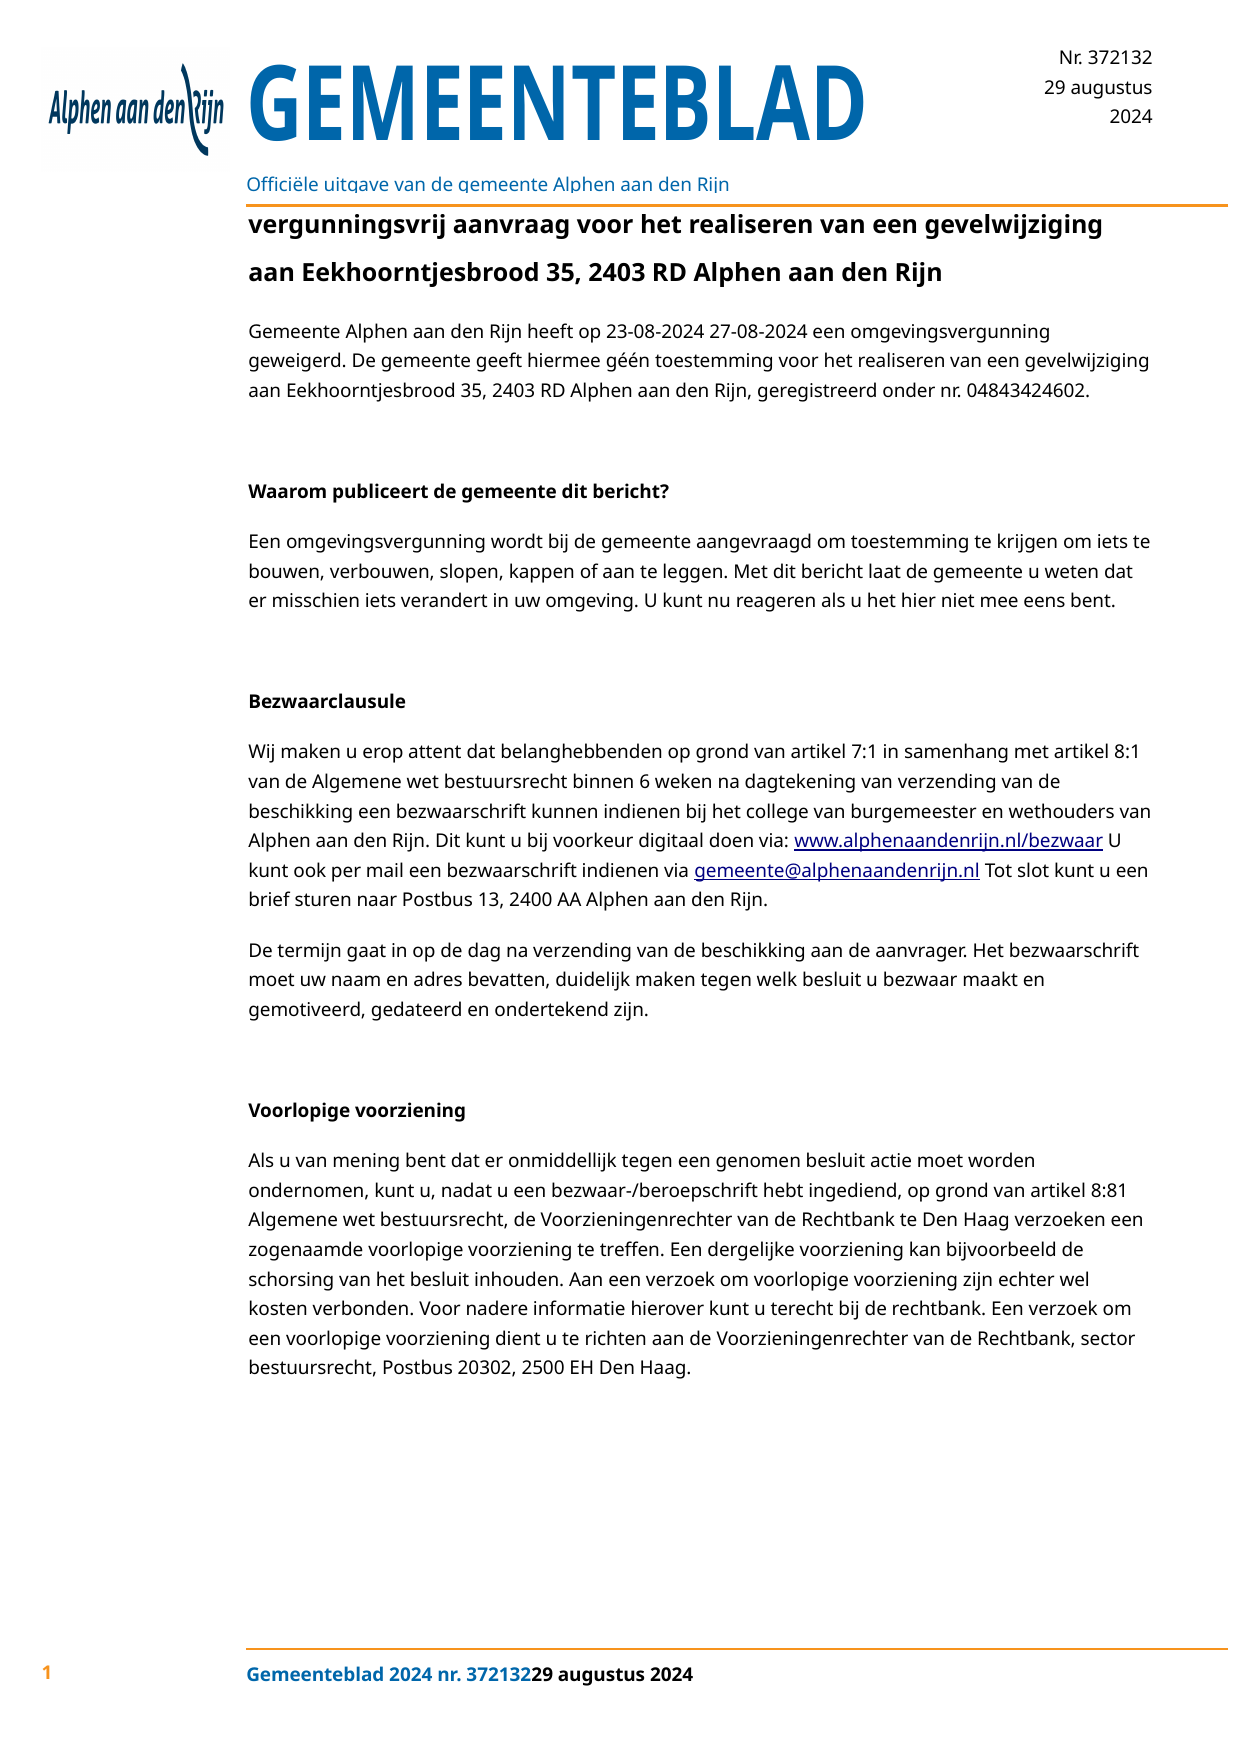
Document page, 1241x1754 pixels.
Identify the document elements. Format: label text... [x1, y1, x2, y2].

text Gemeente Alphen aan den Rijn heeft op 23-08-2024 27-08-2024 een omgevingsvergunning geweigerd. De gemeente geeft hiermee géén toestemming voor het realiseren van een gevelwijziging aan Eekhoorntjesbrood 35, 2403 RD Alphen aan den Rijn, geregistreerd onder nr. 04843424602. [248, 318, 1152, 403]
text Waarom publiceert de gemeente dit bericht? [248, 478, 1152, 504]
text Bezwaarclausule [248, 688, 1152, 714]
text Als u van mening bent dat er onmiddellijk tegen een genomen besluit actie moet worden ondernomen, kunt u, nadat u een bezwaar-/beroepschrift hebt ingediend, op grond van artikel 8:81 Algemene wet bestuursrecht, de Voorzieningenrechter van de Rechtbank te Den Haag verzoeken een zogenaamde voorlopige voorziening te treffen. Een dergelijke voorziening kan bijvoorbeeld de schorsing van het besluit inhouden. Aan een verzoek om voorlopige voorziening zijn echter wel kosten verbonden. Voor nadere informatie hierover kunt u terecht bij de rechtbank. Een verzoek om een voorlopige voorziening dient u te richten aan de Voorzieningenrechter van de Rechtbank, sector bestuursrecht, Postbus 20302, 2500 EH Den Haag. [248, 1147, 1152, 1380]
text Wij maken u erop attent dat belanghebbenden op grond van artikel 7:1 in samenhang met artikel 8:1 van de Algemene wet bestuursrecht binnen 6 weken na dagtekening van verzending van de beschikking een bezwaarschrift kunnen indienen bij het college van burgemeester en wethouders van Alphen aan den Rijn. Dit kunt u bij voorkeur digitaal doen via: www.alphenaandenrijn.nl/bezwaar U kunt ook per mail een bezwaarschrift indienen via gemeente@alphenaandenrijn.nl Tot slot kunt u een brief sturen naar Postbus 13, 2400 AA Alphen aan den Rijn. [248, 739, 1152, 912]
text Een omgevingsvergunning wordt bij de gemeente aangevraagd om toestemming te krijgen om iets te bouwen, verbouwen, slopen, kappen of aan te leggen. Met dit bericht laat de gemeente u weten dat er misschien iets verandert in uw omgeving. U kunt nu reageren als u het hier niet mee eens bent. [248, 528, 1152, 613]
text Voorlopige voorziening [248, 1097, 1152, 1123]
text De termijn gaat in op de dag na verzending van de beschikking aan de aanvrager. Het bezwaarschrift moet uw naam en adres bevatten, duidelijk maken tegen welk besluit u bezwaar maakt en gemotiveerd, gedateerd en ondertekend zijn. [248, 937, 1152, 1022]
picture [41, 47, 231, 172]
text vergunningsvrij aanvraag voor het realiseren van een gevelwijziging aan Eekhoorntjesbrood 35, 2403 RD Alphen aan den Rijn [248, 207, 1152, 288]
